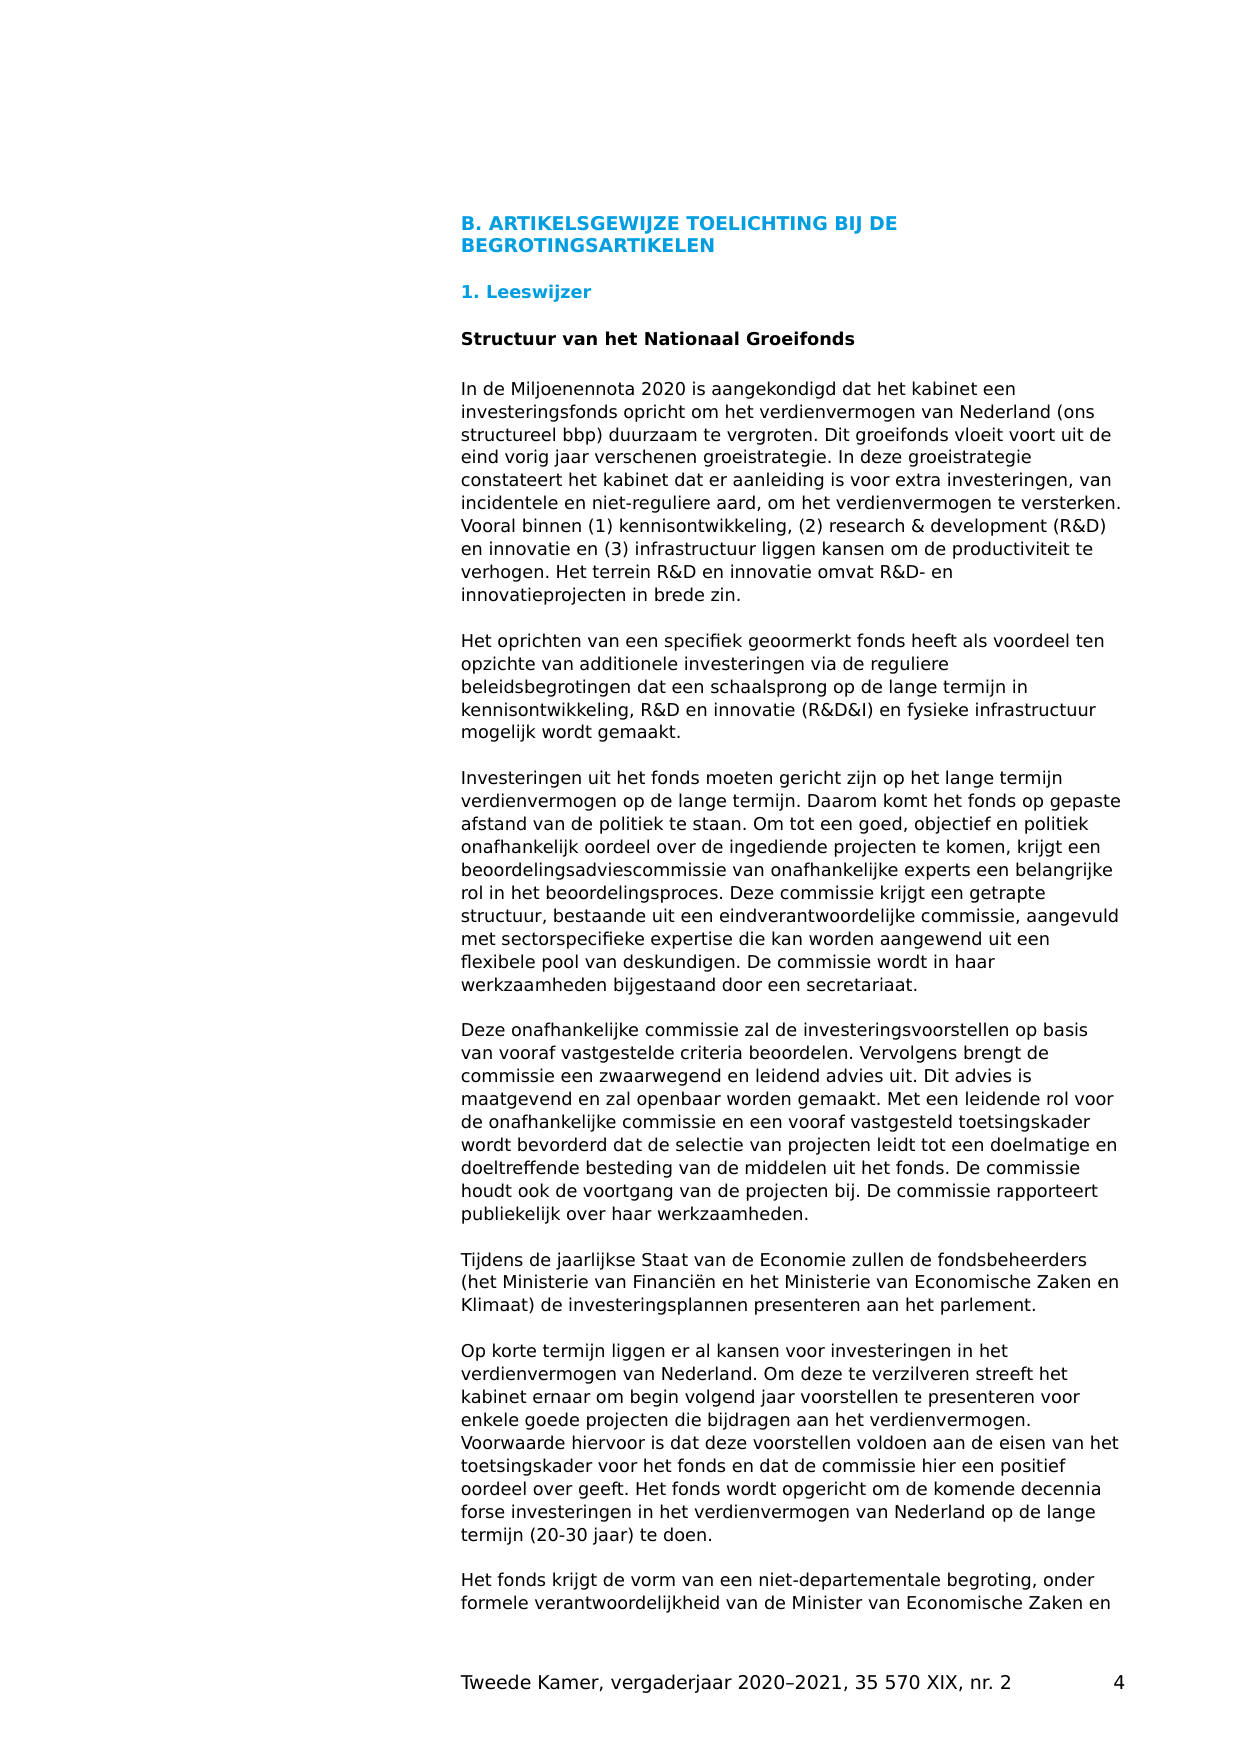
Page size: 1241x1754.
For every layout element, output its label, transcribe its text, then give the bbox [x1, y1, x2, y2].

text In de Miljoenennota 2020 is aangekondigd dat het kabinet een investeringsfonds opricht om het verdienvermogen van Nederland (ons structureel bbp) duurzaam te vergroten. Dit groeifonds vloeit voort uit de eind vorig jaar verschenen groeistrategie. In deze groeistrategie constateert het kabinet dat er aanleiding is voor extra investeringen, van incidentele en niet-reguliere aard, om het verdienvermogen te versterken. Vooral binnen (1) kennisontwikkeling, (2) research & development (R&D) en innovatie en (3) infrastructuur liggen kansen om de productiviteit te verhogen. Het terrein R&D en innovatie omvat R&D- en innovatieprojecten in brede zin. [461, 377, 1125, 606]
title 1. Leeswijzer [461, 280, 1125, 303]
text Deze onafhankelijke commissie zal de investeringsvoorstellen op basis van vooraf vastgestelde criteria beoordelen. Vervolgens brengt de commissie een zwaarwegend en leidend advies uit. Dit advies is maatgevend en zal openbaar worden gemaakt. Met een leidende rol voor de onafhankelijke commissie en een vooraf vastgesteld toetsingskader wordt bevorderd dat de selectie van projecten leidt tot een doelmatige en doeltreffende besteding van de middelen uit het fonds. De commissie houdt ook de voortgang van de projecten bij. De commissie rapporteert publiekelijk over haar werkzaamheden. [461, 1018, 1125, 1225]
text Het oprichten van een specifiek geoormerkt fonds heeft als voordeel ten opzichte van additionele investeringen via de reguliere beleidsbegrotingen dat een schaalsprong op de lange termijn in kennisontwikkeling, R&D en innovatie (R&D&I) en fysieke infrastructuur mogelijk wordt gemaakt. [461, 629, 1125, 743]
title B. Artikelsgewijze toelichting bij de begrotingsartikelen [461, 213, 1125, 257]
text Het fonds krijgt de vorm van een niet-departementale begroting, onder formele verantwoordelijkheid van de Minister van Economische Zaken en [461, 1568, 1125, 1614]
text Structuur van het Nationaal Groeifonds [461, 327, 1125, 350]
text Op korte termijn liggen er al kansen voor investeringen in het verdienvermogen van Nederland. Om deze te verzilveren streeft het kabinet ernaar om begin volgend jaar voorstellen te presenteren voor enkele goede projecten die bijdragen aan het verdienvermogen. Voorwaarde hiervoor is dat deze voorstellen voldoen aan de eisen van het toetsingskader voor het fonds en dat de commissie hier een positief oordeel over geeft. Het fonds wordt opgericht om de komende decennia forse investeringen in het verdienvermogen van Nederland op de lange termijn (20-30 jaar) te doen. [461, 1339, 1125, 1546]
text Tijdens de jaarlijkse Staat van de Economie zullen de fondsbeheerders (het Ministerie van Financiën en het Ministerie van Economische Zaken en Klimaat) de investeringsplannen presenteren aan het parlement. [461, 1248, 1125, 1316]
text Investeringen uit het fonds moeten gericht zijn op het lange termijn verdienvermogen op de lange termijn. Daarom komt het fonds op gepaste afstand van de politiek te staan. Om tot een goed, objectief en politiek onafhankelijk oordeel over de ingediende projecten te komen, krijgt een beoordelingsadviescommissie van onafhankelijke experts een belangrijke rol in het beoordelingsproces. Deze commissie krijgt een getrapte structuur, bestaande uit een eindverantwoordelijke commissie, aangevuld met sectorspecifieke expertise die kan worden aangewend uit een flexibele pool van deskundigen. De commissie wordt in haar werkzaamheden bijgestaand door een secretariaat. [461, 766, 1125, 996]
